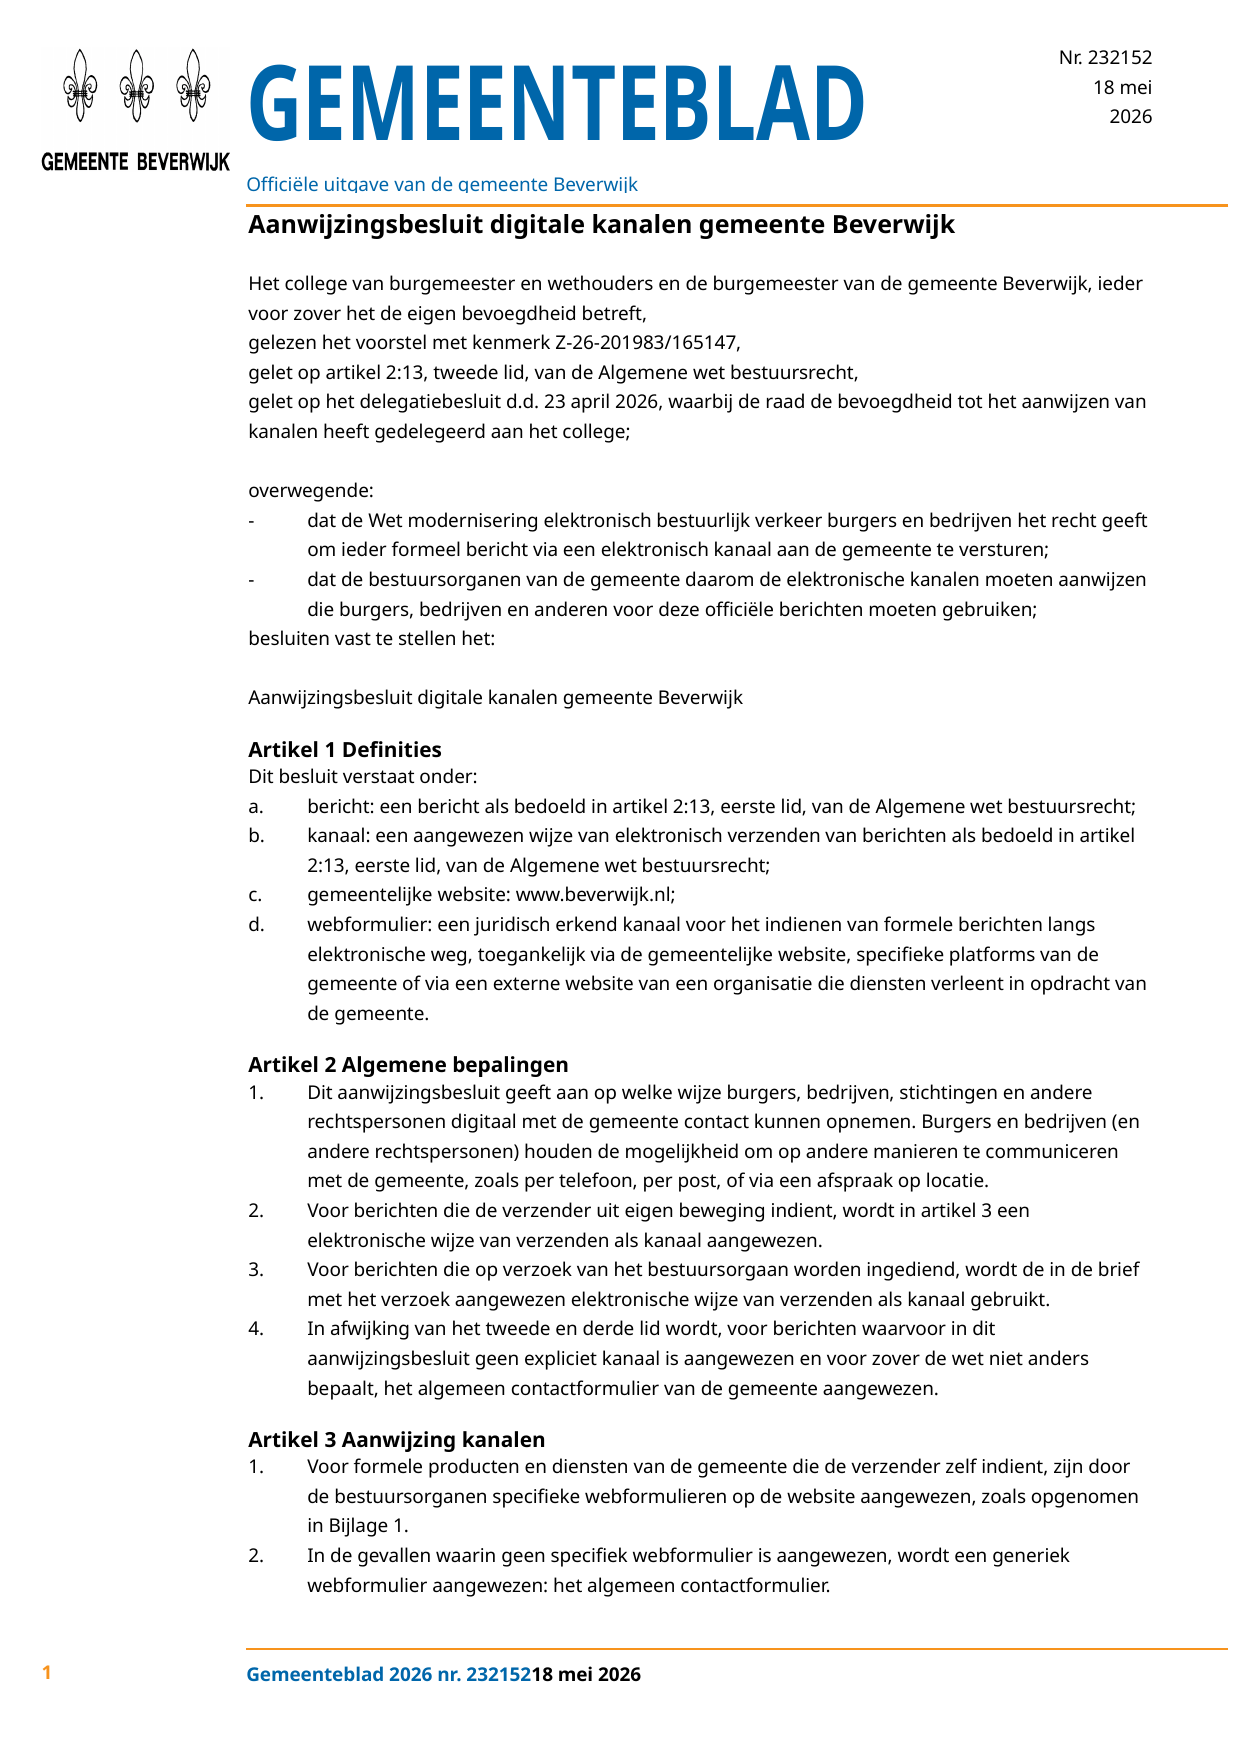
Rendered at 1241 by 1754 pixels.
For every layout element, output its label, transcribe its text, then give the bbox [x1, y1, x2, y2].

text Aanwijzingsbesluit digitale kanalen gemeente Beverwijk [248, 684, 1152, 710]
text overwegende: [248, 477, 1152, 503]
list Voor berichten die op verzoek van het bestuursorgaan worden ingediend, wordt de in de brief met het verzoek aangewezen elektronische wijze van verzenden als kanaal gebruikt. [248, 1256, 1152, 1312]
list dat de bestuursorganen van de gemeente daarom de elektronische kanalen moeten aanwijzen die burgers, bedrijven en anderen voor deze officiële berichten moeten gebruiken; [248, 566, 1152, 621]
text gelet op artikel 2:13, tweede lid, van de Algemene wet bestuursrecht, [248, 359, 1152, 385]
list In de gevallen waarin geen specifiek webformulier is aangewezen, wordt een generiek webformulier aangewezen: het algemeen contactformulier. [248, 1542, 1152, 1598]
list webformulier: een juridisch erkend kanaal voor het indienen van formele berichten langs elektronische weg, toegankelijk via de gemeentelijke website, specifieke platforms van de gemeente of via een externe website van een organisatie die diensten verleent in opdracht van de gemeente. [248, 911, 1152, 1026]
text Het college van burgemeester en wethouders en de burgemeester van de gemeente Beverwijk, ieder voor zover het de eigen bevoegdheid betreft, [248, 270, 1152, 326]
list bericht: een bericht als bedoeld in artikel 2:13, eerste lid, van de Algemene wet bestuursrecht; [248, 793, 1152, 819]
list Voor berichten die de verzender uit eigen beweging indient, wordt in artikel 3 een elektronische wijze van verzenden als kanaal aangewezen. [248, 1197, 1152, 1252]
text Artikel 2 Algemene bepalingen [248, 1050, 1152, 1079]
list gemeentelijke website: www.beverwijk.nl; [248, 882, 1152, 907]
list Dit aanwijzingsbesluit geeft aan op welke wijze burgers, bedrijven, stichtingen en andere rechtspersonen digitaal met de gemeente contact kunnen opnemen. Burgers en bedrijven (en andere rechtspersonen) houden de mogelijkheid om op andere manieren te communiceren met de gemeente, zoals per telefoon, per post, of via een afspraak op locatie. [248, 1079, 1152, 1193]
text gelezen het voorstel met kenmerk Z-26-201983/165147, [248, 329, 1152, 355]
text Dit besluit verstaat onder: [248, 763, 1152, 789]
list Voor formele producten en diensten van de gemeente die de verzender zelf indient, zijn door de bestuursorganen specifieke webformulieren op de website aangewezen, zoals opgenomen in Bijlage 1. [248, 1453, 1152, 1538]
list kanaal: een aangewezen wijze van elektronisch verzenden van berichten als bedoeld in artikel 2:13, eerste lid, van de Algemene wet bestuursrecht; [248, 822, 1152, 878]
text Artikel 3 Aanwijzing kanalen [248, 1425, 1152, 1453]
text Aanwijzingsbesluit digitale kanalen gemeente Beverwijk [248, 207, 1152, 241]
text besluiten vast te stellen het: [248, 625, 1152, 651]
text Artikel 1 Definities [248, 735, 1152, 763]
list dat de Wet modernisering elektronisch bestuurlijk verkeer burgers en bedrijven het recht geeft om ieder formeel bericht via een elektronisch kanaal aan de gemeente te versturen; [248, 507, 1152, 562]
list In afwijking van het tweede en derde lid wordt, voor berichten waarvoor in dit aanwijzingsbesluit geen expliciet kanaal is aangewezen en voor zover de wet niet anders bepaalt, het algemeen contactformulier van de gemeente aangewezen. [248, 1316, 1152, 1400]
picture [41, 47, 231, 172]
text gelet op het delegatiebesluit d.d. 23 april 2026, waarbij de raad de bevoegdheid tot het aanwijzen van kanalen heeft gedelegeerd aan het college; [248, 389, 1152, 444]
